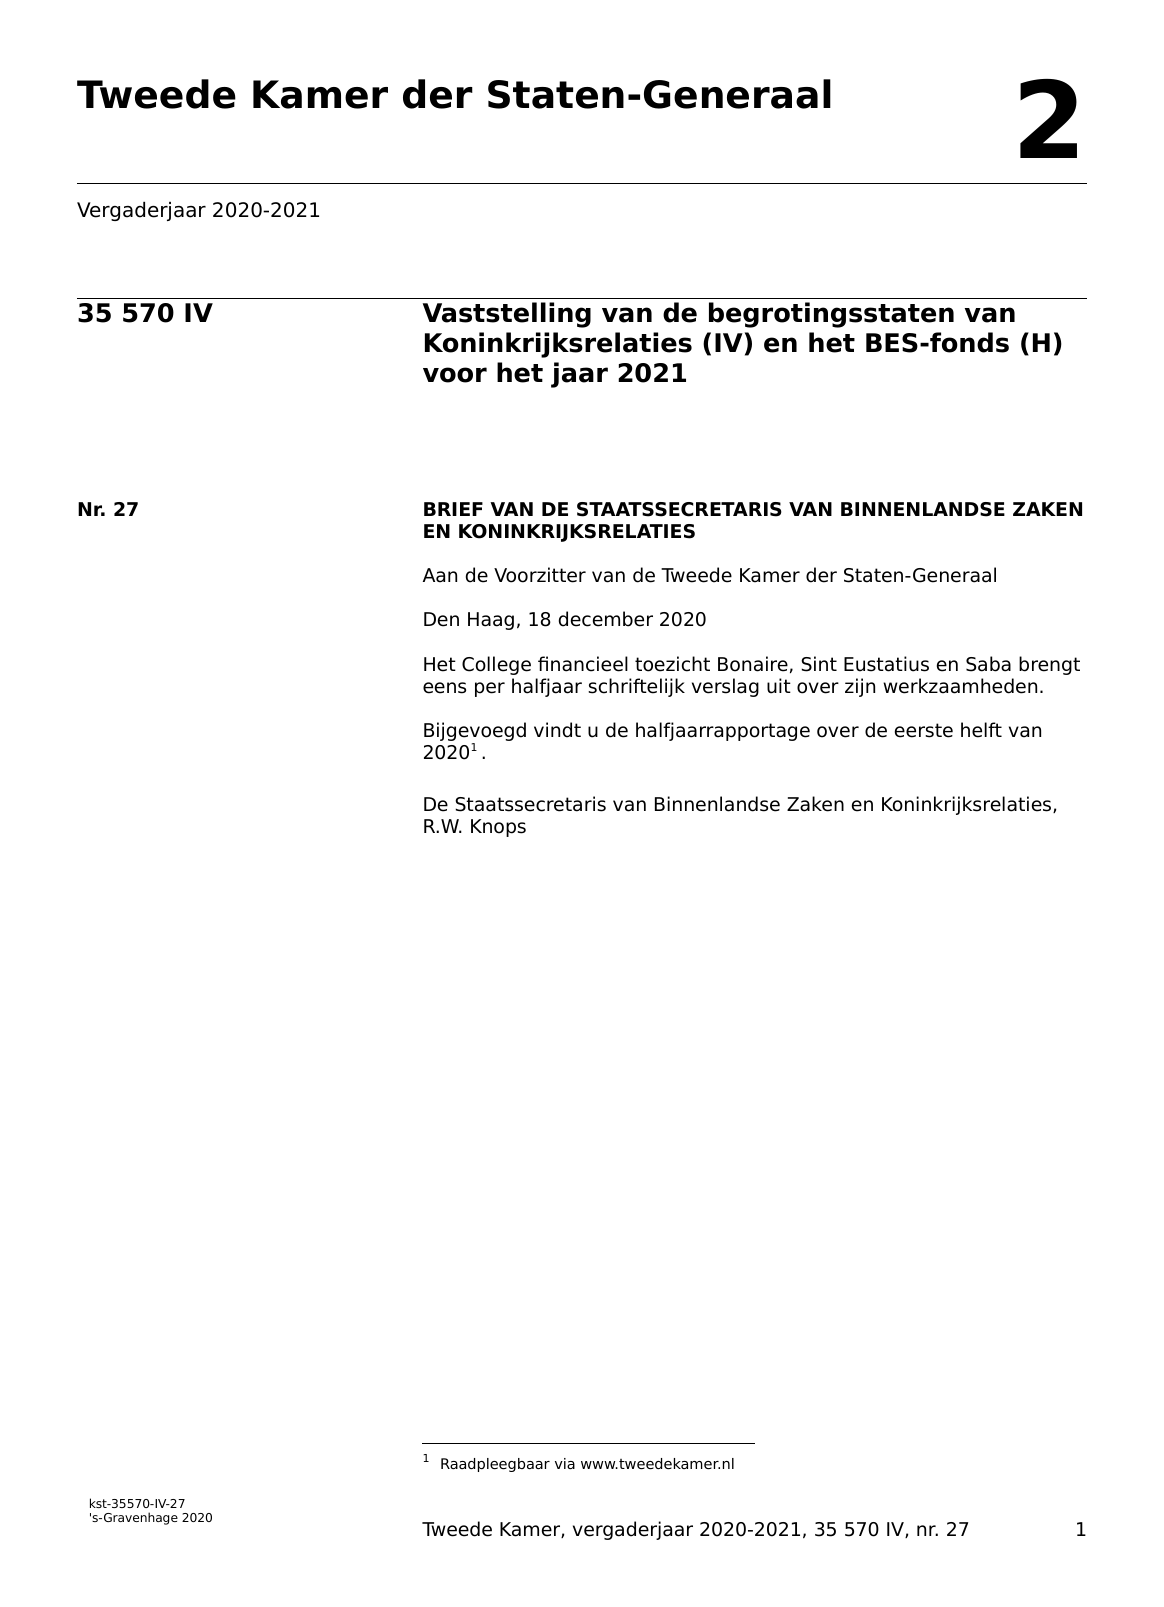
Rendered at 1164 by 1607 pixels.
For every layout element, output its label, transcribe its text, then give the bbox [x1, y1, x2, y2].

text Het College financieel toezicht Bonaire, Sint Eustatius en Saba brengt eens per halfjaar schriftelijk verslag uit over zijn werkzaamheden. [422, 653, 1087, 697]
text De Staatssecretaris van Binnenlandse Zaken en Koninkrijksrelaties, R.W. Knops [422, 794, 1087, 838]
text kst-35570-IV-27 [88, 1497, 323, 1511]
text Den Haag, 18 december 2020 [422, 609, 1087, 631]
text Aan de Voorzitter van de Tweede Kamer der Staten-Generaal [422, 565, 1087, 587]
table_cell Vergaderjaar 2020-2021 [77, 184, 1087, 298]
subtitle Nr. 27 BRIEF VAN DE STAATSSECRETARIS VAN BINNENLANDSE ZAKEN EN KONINKRIJKSRELATIES [77, 499, 1087, 543]
table_header 2 [886, 59, 1087, 183]
table_header Tweede Kamer der Staten-Generaal [77, 59, 886, 183]
text Raadpleegbaar via www.tweedekamer.nl [422, 1452, 1087, 1474]
text Bijgevoegd vindt u de halfjaarrapportage over de eerste helft van 2020. [422, 720, 1087, 764]
subtitle 35 570 IV Vaststelling van de begrotingsstaten van Koninkrijksrelaties (IV) en het BES-fonds (H) voor het jaar 2021 [77, 299, 1087, 388]
text 's-Gravenhage 2020 [88, 1511, 323, 1525]
